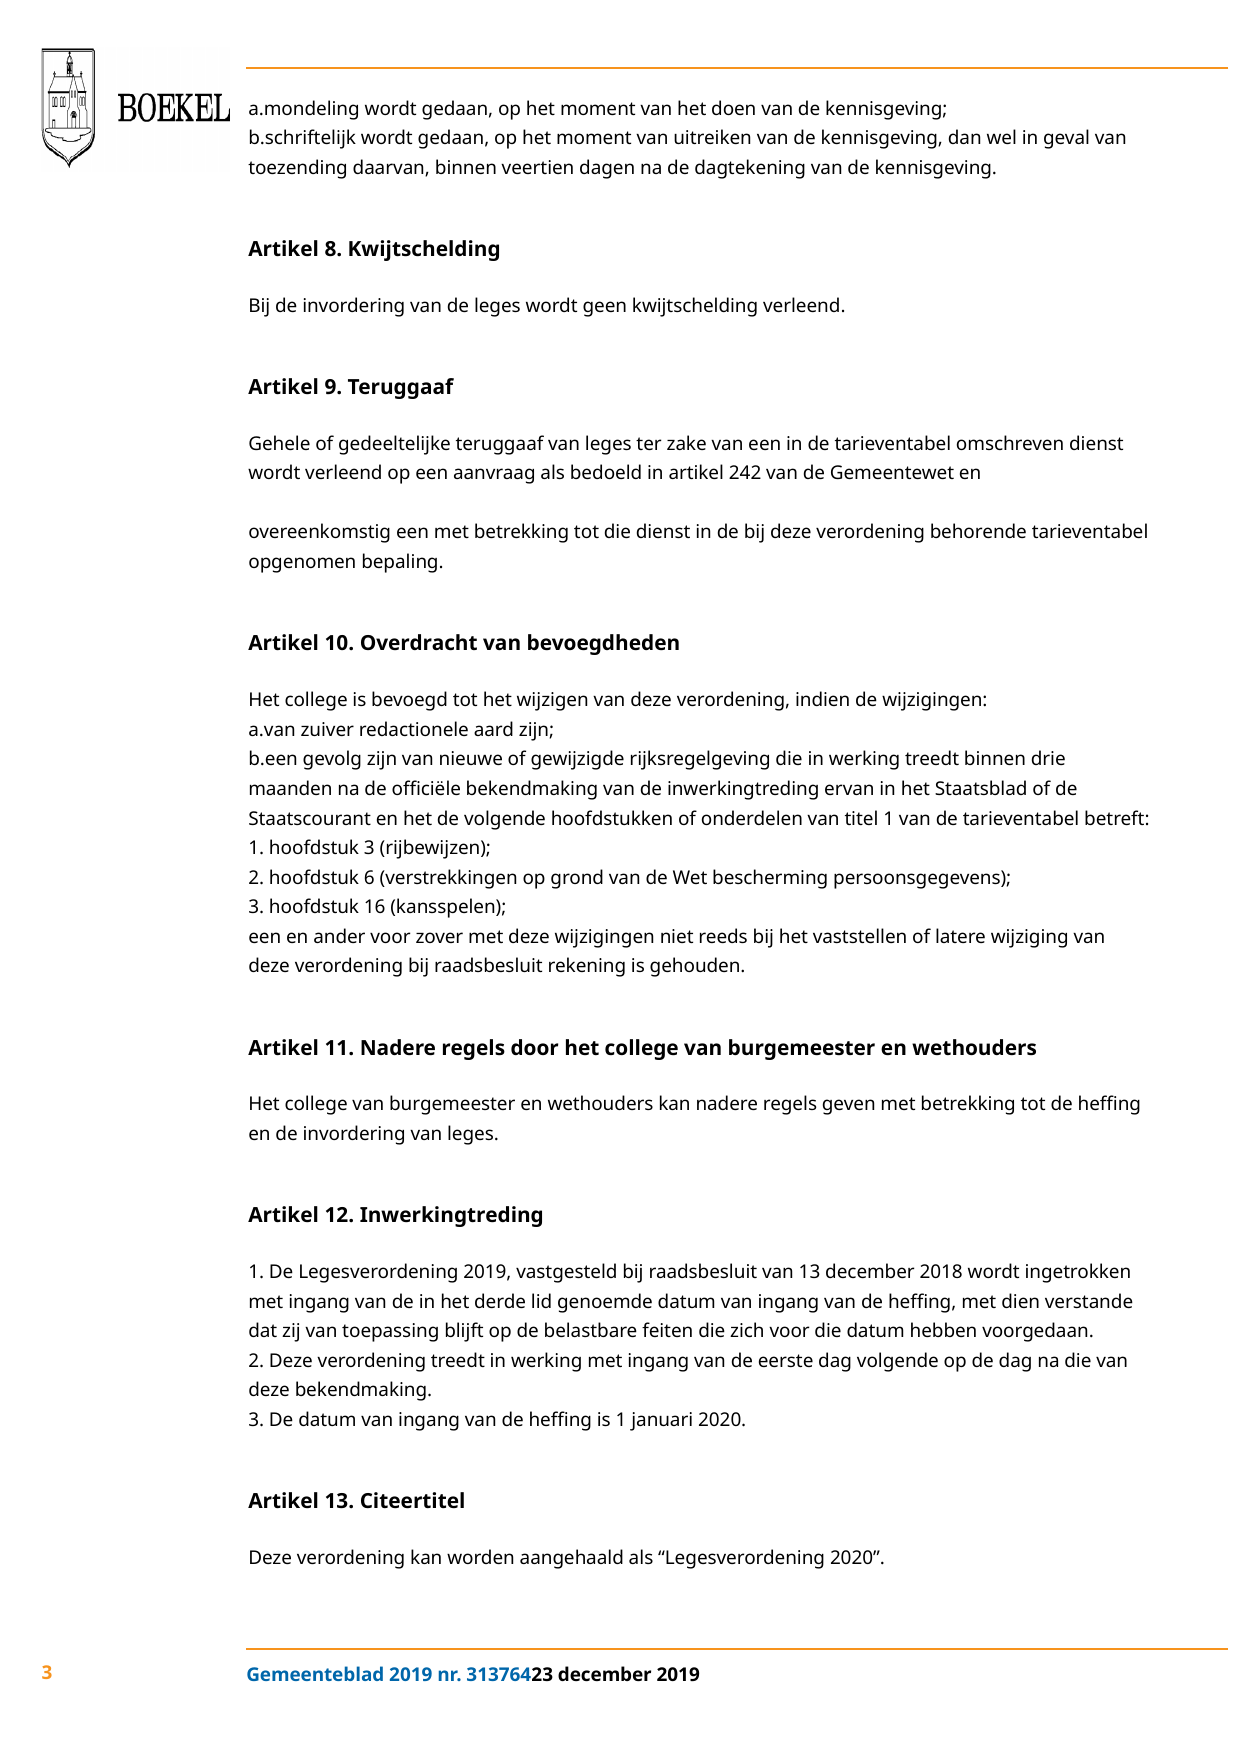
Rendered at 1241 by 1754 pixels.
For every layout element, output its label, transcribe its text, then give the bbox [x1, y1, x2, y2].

picture [41, 47, 231, 172]
text b.schriftelijk wordt gedaan, op het moment van uitreiken van de kennisgeving, dan wel in geval van toezending daarvan, binnen veertien dagen na de dagtekening van de kennisgeving. [248, 124, 1152, 180]
text Gehele of gedeeltelijke teruggaaf van leges ter zake van een in de tarieventabel omschreven dienst wordt verleend op een aanvraag als bedoeld in artikel 242 van de Gemeentewet en [248, 430, 1152, 485]
text a.mondeling wordt gedaan, op het moment van het doen van de kennisgeving; [248, 95, 1152, 121]
text 1. De Legesverordening 2019, vastgesteld bij raadsbesluit van 13 december 2018 wordt ingetrokken met ingang van de in het derde lid genoemde datum van ingang van de heffing, met dien verstande dat zij van toepassing blijft op de belastbare feiten die zich voor die datum hebben voorgedaan. [248, 1258, 1152, 1343]
text Artikel 10. Overdracht van bevoegdheden [248, 628, 1152, 657]
text 1. hoofdstuk 3 (rijbewijzen); [248, 834, 1152, 860]
text Artikel 11. Nadere regels door het college van burgemeester en wethouders [248, 1033, 1152, 1061]
text overeenkomstig een met betrekking tot die dienst in de bij deze verordening behorende tarieventabel opgenomen bepaling. [248, 519, 1152, 574]
text een en ander voor zover met deze wijzigingen niet reeds bij het vaststellen of latere wijziging van deze verordening bij raadsbesluit rekening is gehouden. [248, 923, 1152, 978]
text 3. hoofdstuk 16 (kansspelen); [248, 893, 1152, 919]
text Artikel 12. Inwerkingtreding [248, 1200, 1152, 1229]
text a.van zuiver redactionele aard zijn; [248, 716, 1152, 742]
text Bij de invordering van de leges wordt geen kwijtschelding verleend. [248, 292, 1152, 318]
text Artikel 13. Citeertitel [248, 1486, 1152, 1514]
text Het college is bevoegd tot het wijzigen van deze verordening, indien de wijzigingen: [248, 686, 1152, 712]
text Het college van burgemeester en wethouders kan nadere regels geven met betrekking tot de heffing en de invordering van leges. [248, 1091, 1152, 1146]
text 2. Deze verordening treedt in werking met ingang van de eerste dag volgende op de dag na die van deze bekendmaking. [248, 1347, 1152, 1402]
text b.een gevolg zijn van nieuwe of gewijzigde rijksregelgeving die in werking treedt binnen drie maanden na de officiële bekendmaking van de inwerkingtreding ervan in het Staatsblad of de Staatscourant en het de volgende hoofdstukken of onderdelen van titel 1 van de tarieventabel betreft: [248, 746, 1152, 830]
text Artikel 9. Teruggaaf [248, 372, 1152, 400]
text Deze verordening kan worden aangehaald als “Legesverordening 2020”. [248, 1544, 1152, 1570]
text 3. De datum van ingang van de heffing is 1 januari 2020. [248, 1406, 1152, 1432]
text 2. hoofdstuk 6 (verstrekkingen op grond van de Wet bescherming persoonsgegevens); [248, 864, 1152, 889]
text Artikel 8. Kwijtschelding [248, 234, 1152, 262]
